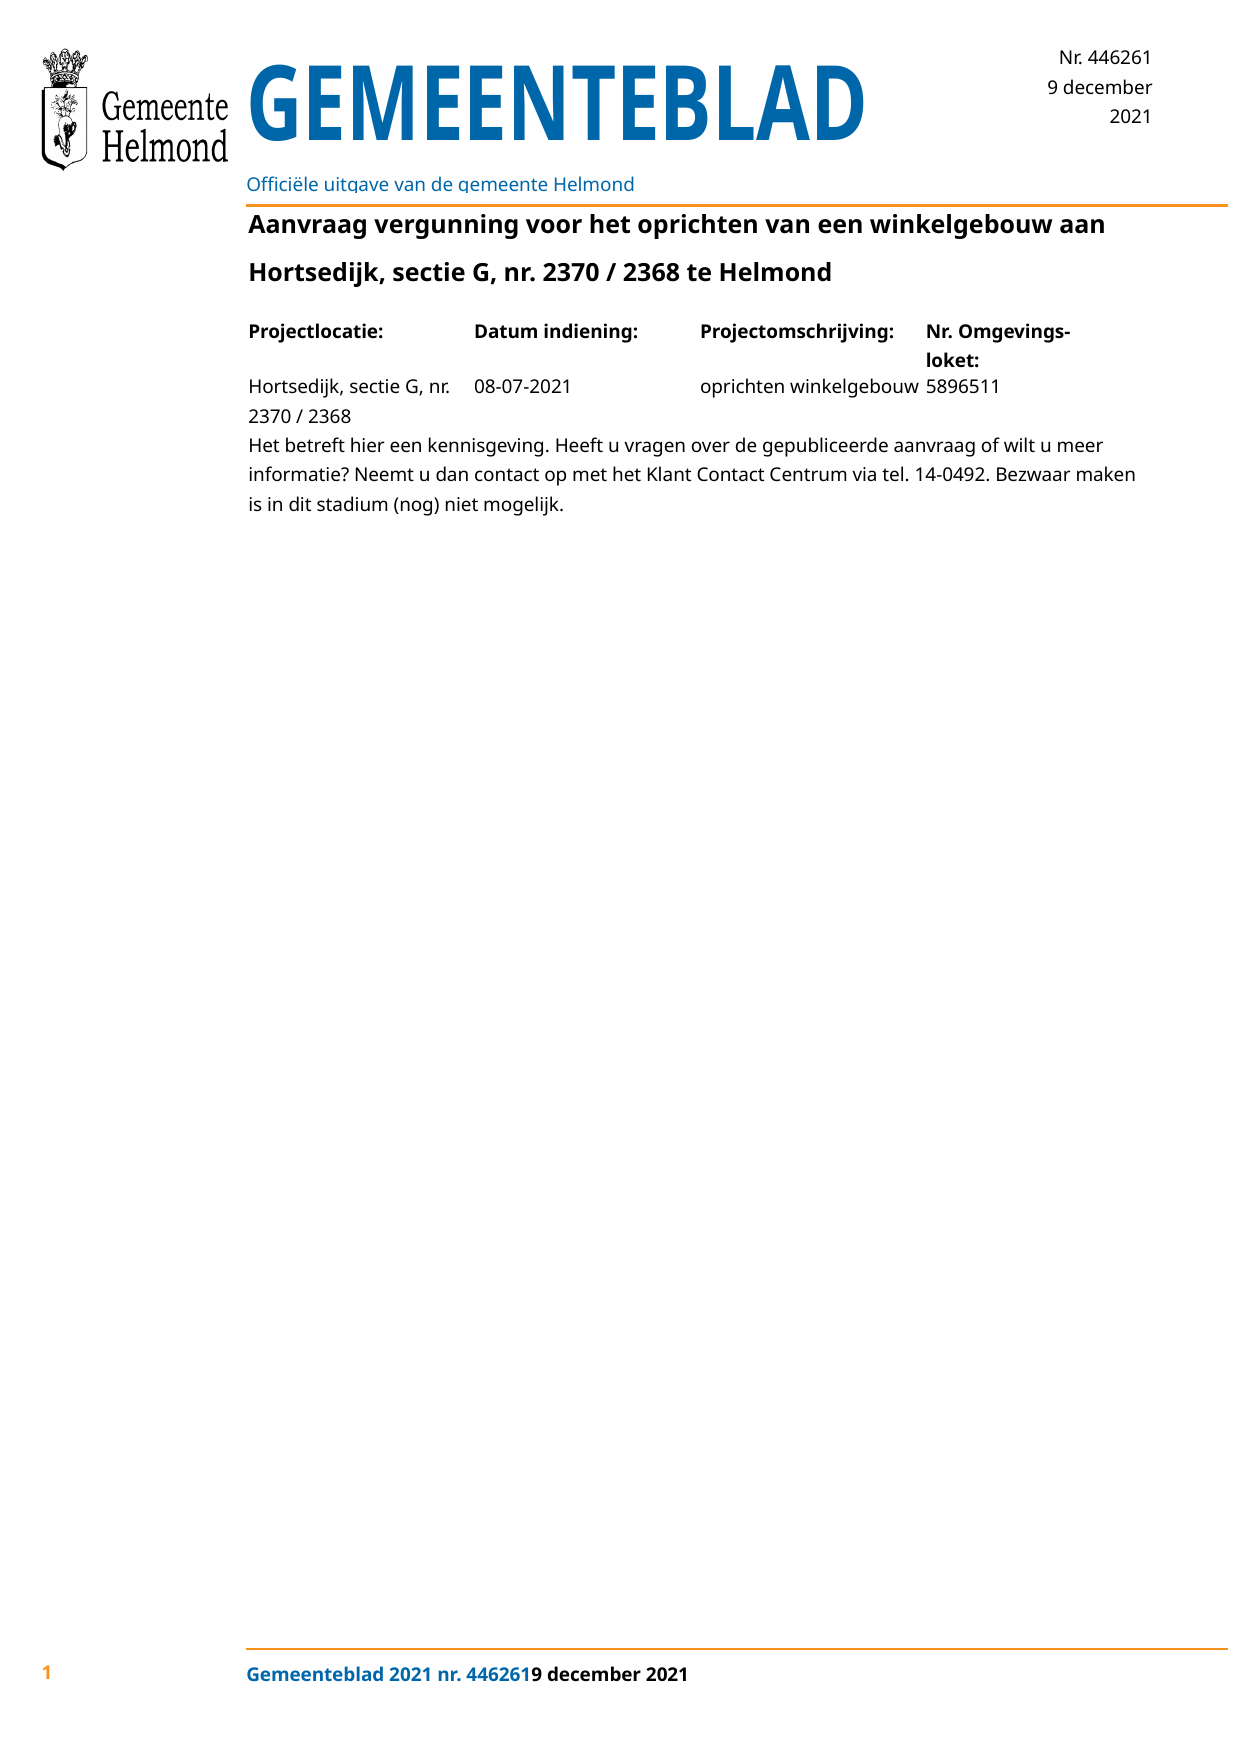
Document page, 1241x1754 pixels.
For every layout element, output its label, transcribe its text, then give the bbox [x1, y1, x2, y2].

table_cell Hortsedijk, sectie G, nr. 2370 / 2368 [248, 373, 474, 429]
table_cell 5896511 [926, 373, 1152, 429]
text Het betreft hier een kennisgeving. Heeft u vragen over de gepubliceerde aanvraag of wilt u meer informatie? Neemt u dan contact op met het Klant Contact Centrum via tel. 14-0492. Bezwaar maken is in dit stadium (nog) niet mogelijk. [248, 432, 1152, 517]
table_cell oprichten winkelgebouw [700, 373, 926, 429]
table_header Nr. Omgevings- loket: [926, 318, 1152, 373]
table_cell 08-07-2021 [474, 373, 700, 429]
table_header Projectomschrijving: [700, 318, 926, 373]
picture [41, 47, 231, 172]
table_header Projectlocatie: [248, 318, 474, 373]
table_header Datum indiening: [474, 318, 700, 373]
text Aanvraag vergunning voor het oprichten van een winkelgebouw aan Hortsedijk, sectie G, nr. 2370 / 2368 te Helmond [248, 207, 1152, 288]
